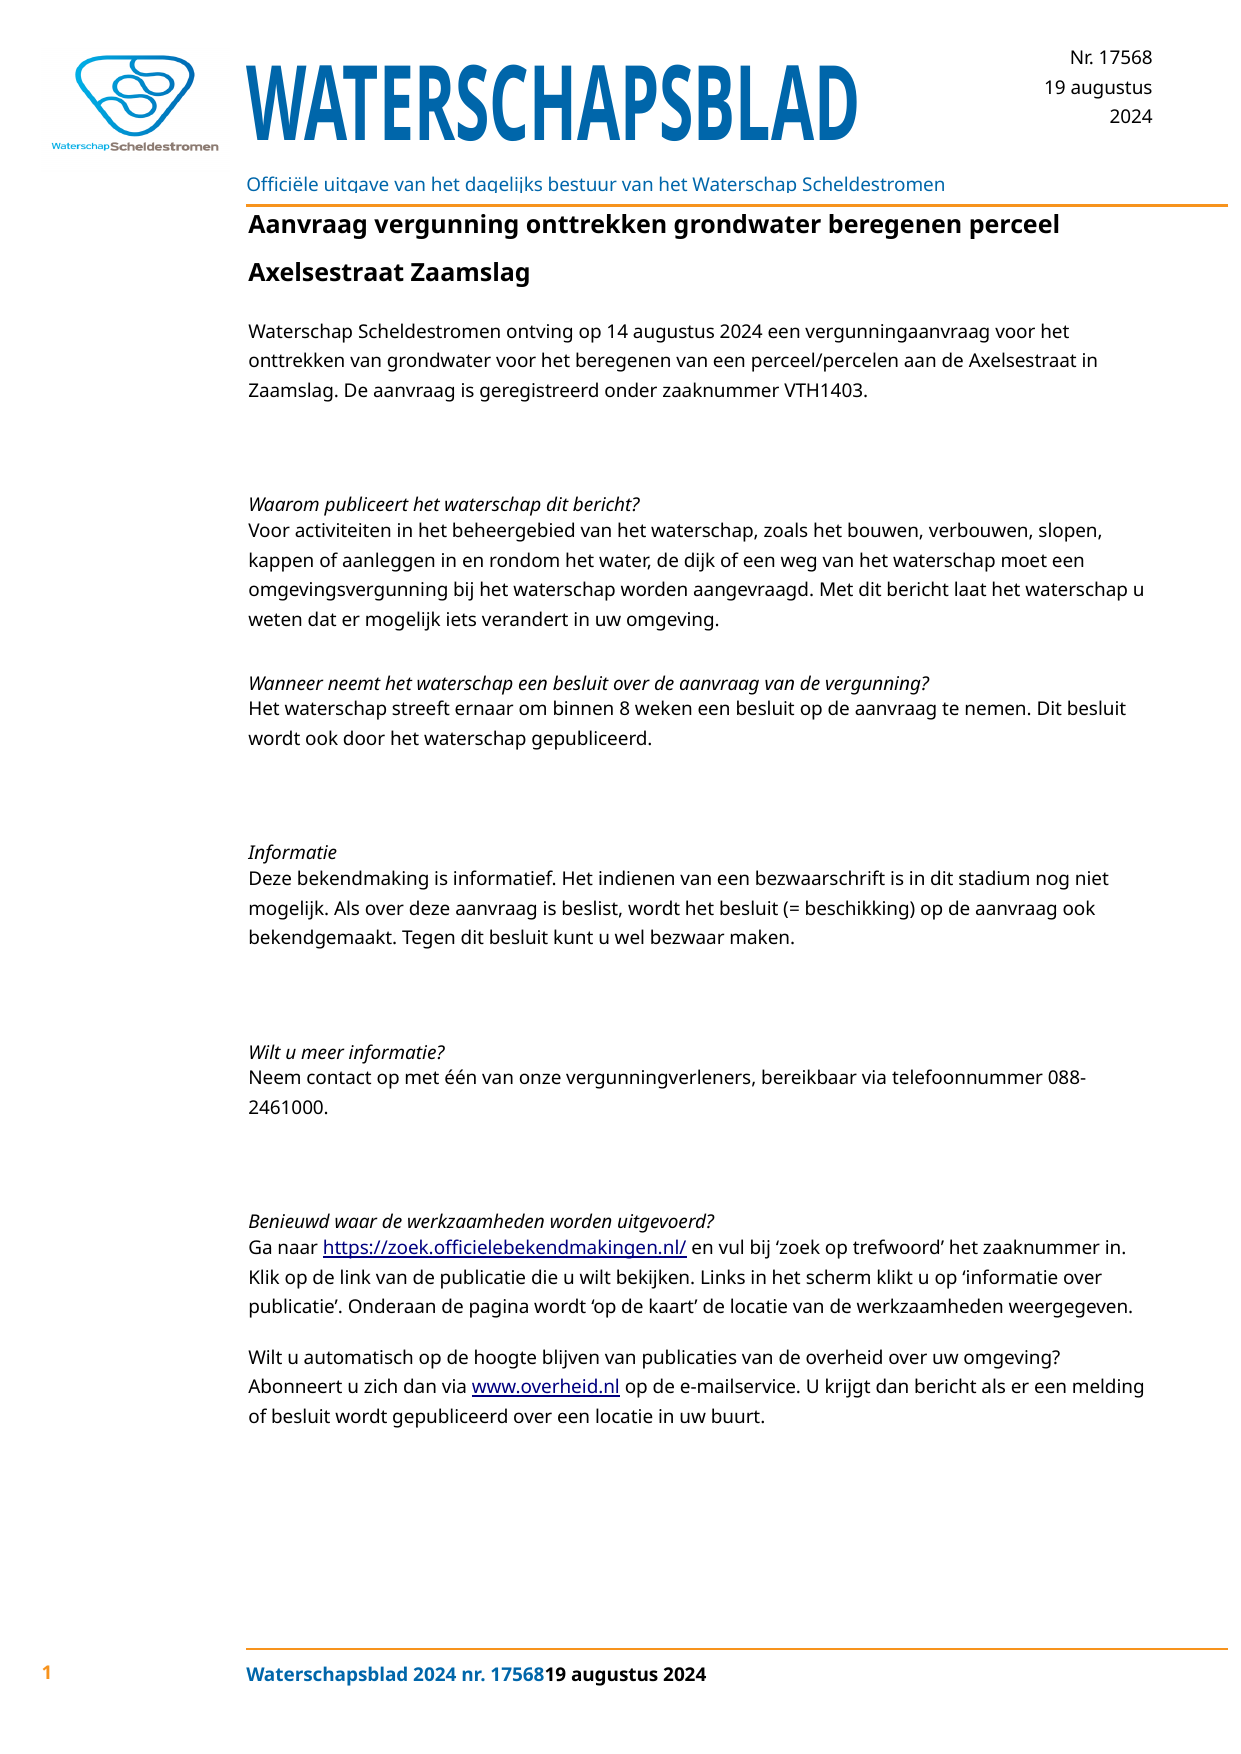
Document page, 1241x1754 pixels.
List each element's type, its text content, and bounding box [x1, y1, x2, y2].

text Ga naar https://zoek.officielebekendmakingen.nl/ en vul bij ‘zoek op trefwoord’ het zaaknummer in. Klik op de link van de publicatie die u wilt bekijken. Links in het scherm klikt u op ‘informatie over publicatie’. Onderaan de pagina wordt ‘op de kaart’ de locatie van de werkzaamheden weergegeven. [248, 1234, 1152, 1319]
text Waarom publiceert het waterschap dit bericht? [248, 491, 1152, 517]
text Neem contact op met één van onze vergunningverleners, bereikbaar via telefoonnummer 088-2461000. [248, 1064, 1152, 1120]
text Wanneer neemt het waterschap een besluit over de aanvraag van de vergunning? [248, 670, 1152, 696]
picture [41, 47, 231, 172]
text Wilt u meer informatie? [248, 1039, 1152, 1064]
text Waterschap Scheldestromen ontving op 14 augustus 2024 een vergunningaanvraag voor het onttrekken van grondwater voor het beregenen van een perceel/percelen aan de Axelsestraat in Zaamslag. De aanvraag is geregistreerd onder zaaknummer VTH1403. [248, 318, 1152, 403]
text Het waterschap streeft ernaar om binnen 8 weken een besluit op de aanvraag te nemen. Dit besluit wordt ook door het waterschap gepubliceerd. [248, 696, 1152, 751]
text Aanvraag vergunning onttrekken grondwater beregenen perceel Axelsestraat Zaamslag [248, 207, 1152, 288]
text Voor activiteiten in het beheergebied van het waterschap, zoals het bouwen, verbouwen, slopen, kappen of aanleggen in en rondom het water, de dijk of een weg van het waterschap moet een omgevingsvergunning bij het waterschap worden aangevraagd. Met dit bericht laat het waterschap u weten dat er mogelijk iets verandert in uw omgeving. [248, 517, 1152, 632]
text Deze bekendmaking is informatief. Het indienen van een bezwaarschrift is in dit stadium nog niet mogelijk. Als over deze aanvraag is beslist, wordt het besluit (= beschikking) op de aanvraag ook bekendgemaakt. Tegen dit besluit kunt u wel bezwaar maken. [248, 865, 1152, 950]
text Informatie [248, 839, 1152, 865]
text Wilt u automatisch op de hoogte blijven van publicaties van de overheid over uw omgeving? Abonneert u zich dan via www.overheid.nl op de e-mailservice. U krijgt dan bericht als er een melding of besluit wordt gepubliceerd over een locatie in uw buurt. [248, 1344, 1152, 1429]
text Benieuwd waar de werkzaamheden worden uitgevoerd? [248, 1208, 1152, 1234]
